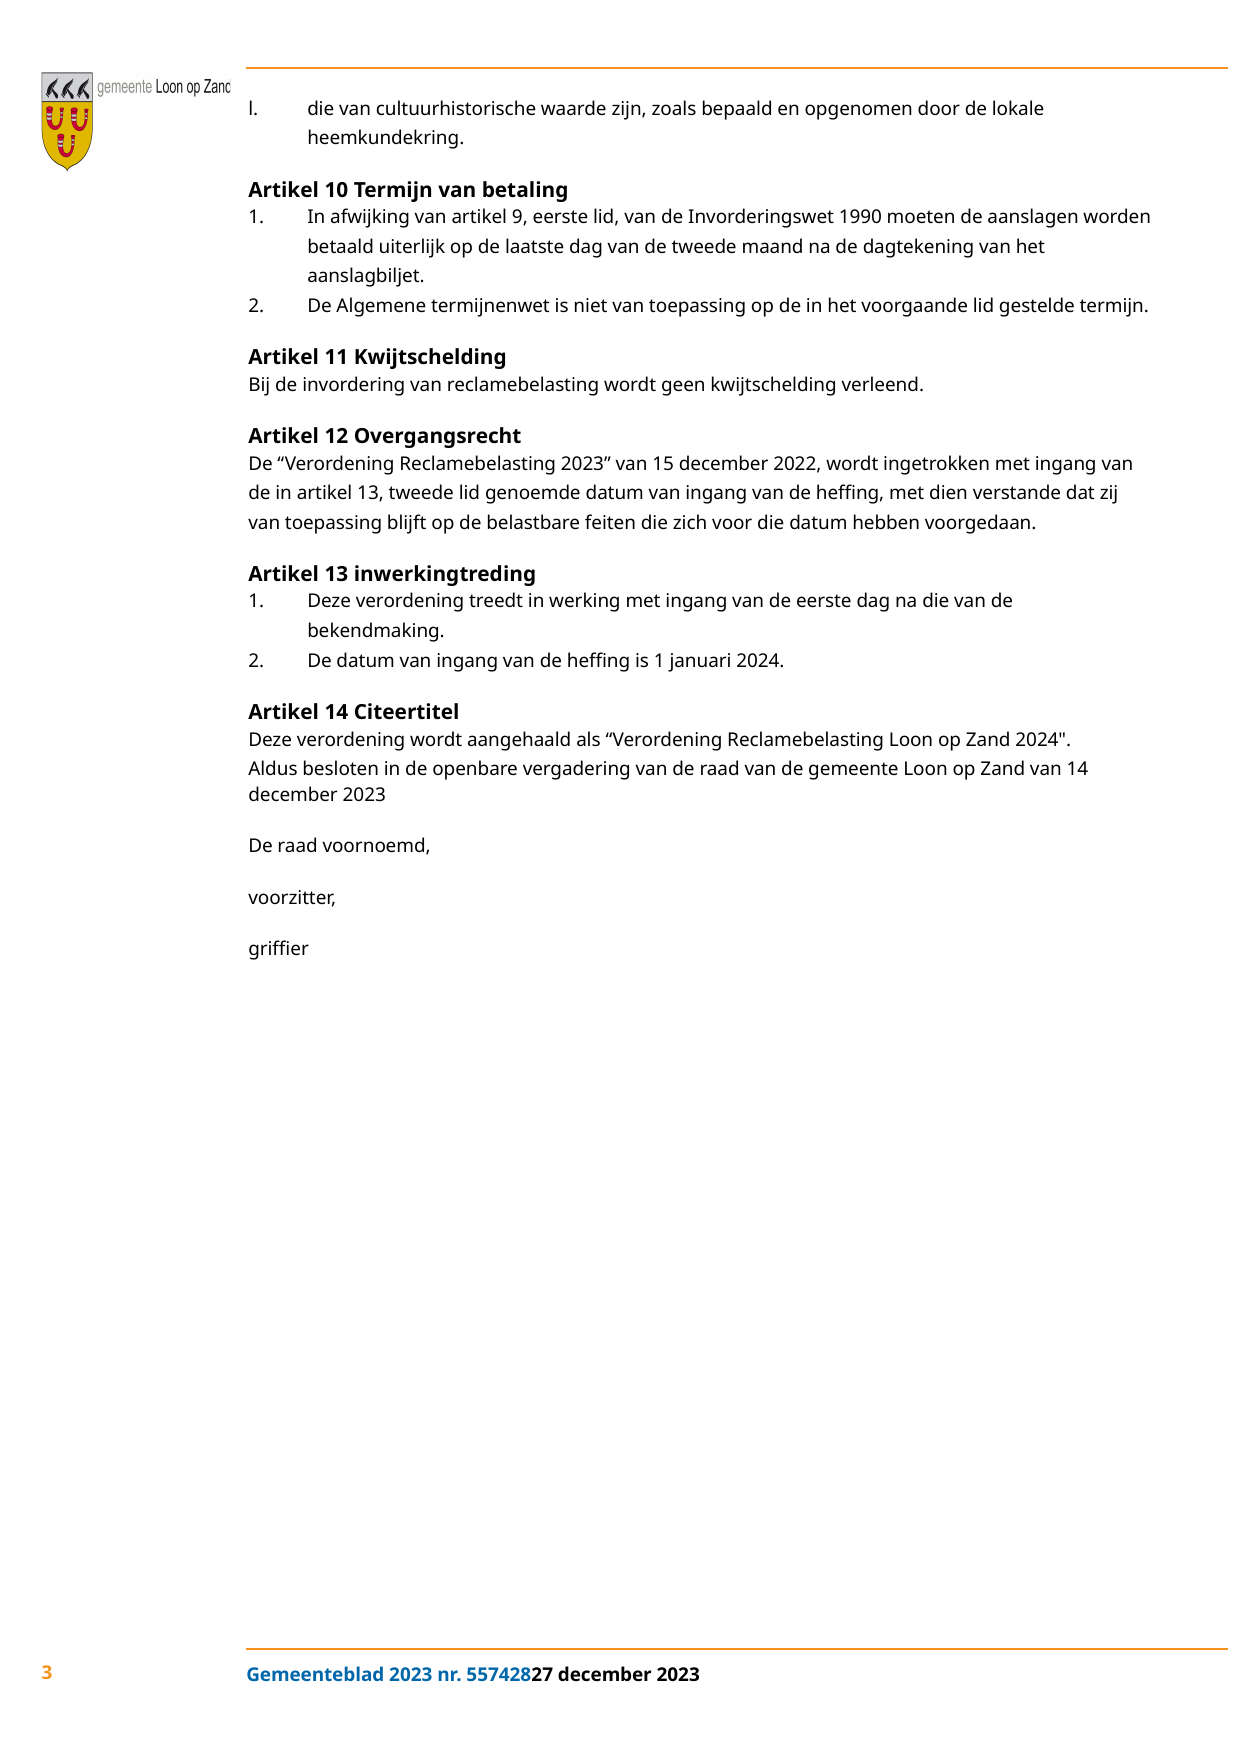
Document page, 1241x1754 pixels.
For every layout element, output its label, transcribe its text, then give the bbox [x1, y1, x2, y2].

text Artikel 10 Termijn van betaling [248, 175, 1152, 203]
text Artikel 13 inwerkingtreding [248, 559, 1152, 588]
text voorzitter, [248, 884, 1152, 910]
list De Algemene termijnenwet is niet van toepassing op de in het voorgaande lid gestelde termijn. [248, 292, 1152, 318]
list De datum van ingang van de heffing is 1 januari 2024. [248, 647, 1152, 673]
text Aldus besloten in de openbare vergadering van de raad van de gemeente Loon op Zand van 14 december 2023 [248, 755, 1152, 807]
list In afwijking van artikel 9, eerste lid, van de Invorderingswet 1990 moeten de aanslagen worden betaald uiterlijk op de laatste dag van de tweede maand na de dagtekening van het aanslagbiljet. [248, 203, 1152, 288]
text De “Verordening Reclamebelasting 2023” van 15 december 2022, wordt ingetrokken met ingang van de in artikel 13, tweede lid genoemde datum van ingang van de heffing, met dien verstande dat zij van toepassing blijft op de belastbare feiten die zich voor die datum hebben voorgedaan. [248, 450, 1152, 534]
text Deze verordening wordt aangehaald als “Verordening Reclamebelasting Loon op Zand 2024". [248, 726, 1152, 751]
text Artikel 11 Kwijtschelding [248, 342, 1152, 371]
list Deze verordening treedt in werking met ingang van de eerste dag na die van de bekendmaking. [248, 588, 1152, 643]
text De raad voornoemd, [248, 832, 1152, 858]
picture [41, 47, 231, 172]
text Bij de invordering van reclamebelasting wordt geen kwijtschelding verleend. [248, 371, 1152, 397]
text Artikel 14 Citeertitel [248, 697, 1152, 726]
text griffier [248, 935, 1152, 961]
text Artikel 12 Overgangsrecht [248, 421, 1152, 450]
list die van cultuurhistorische waarde zijn, zoals bepaald en opgenomen door de lokale heemkundekring. [248, 95, 1152, 150]
